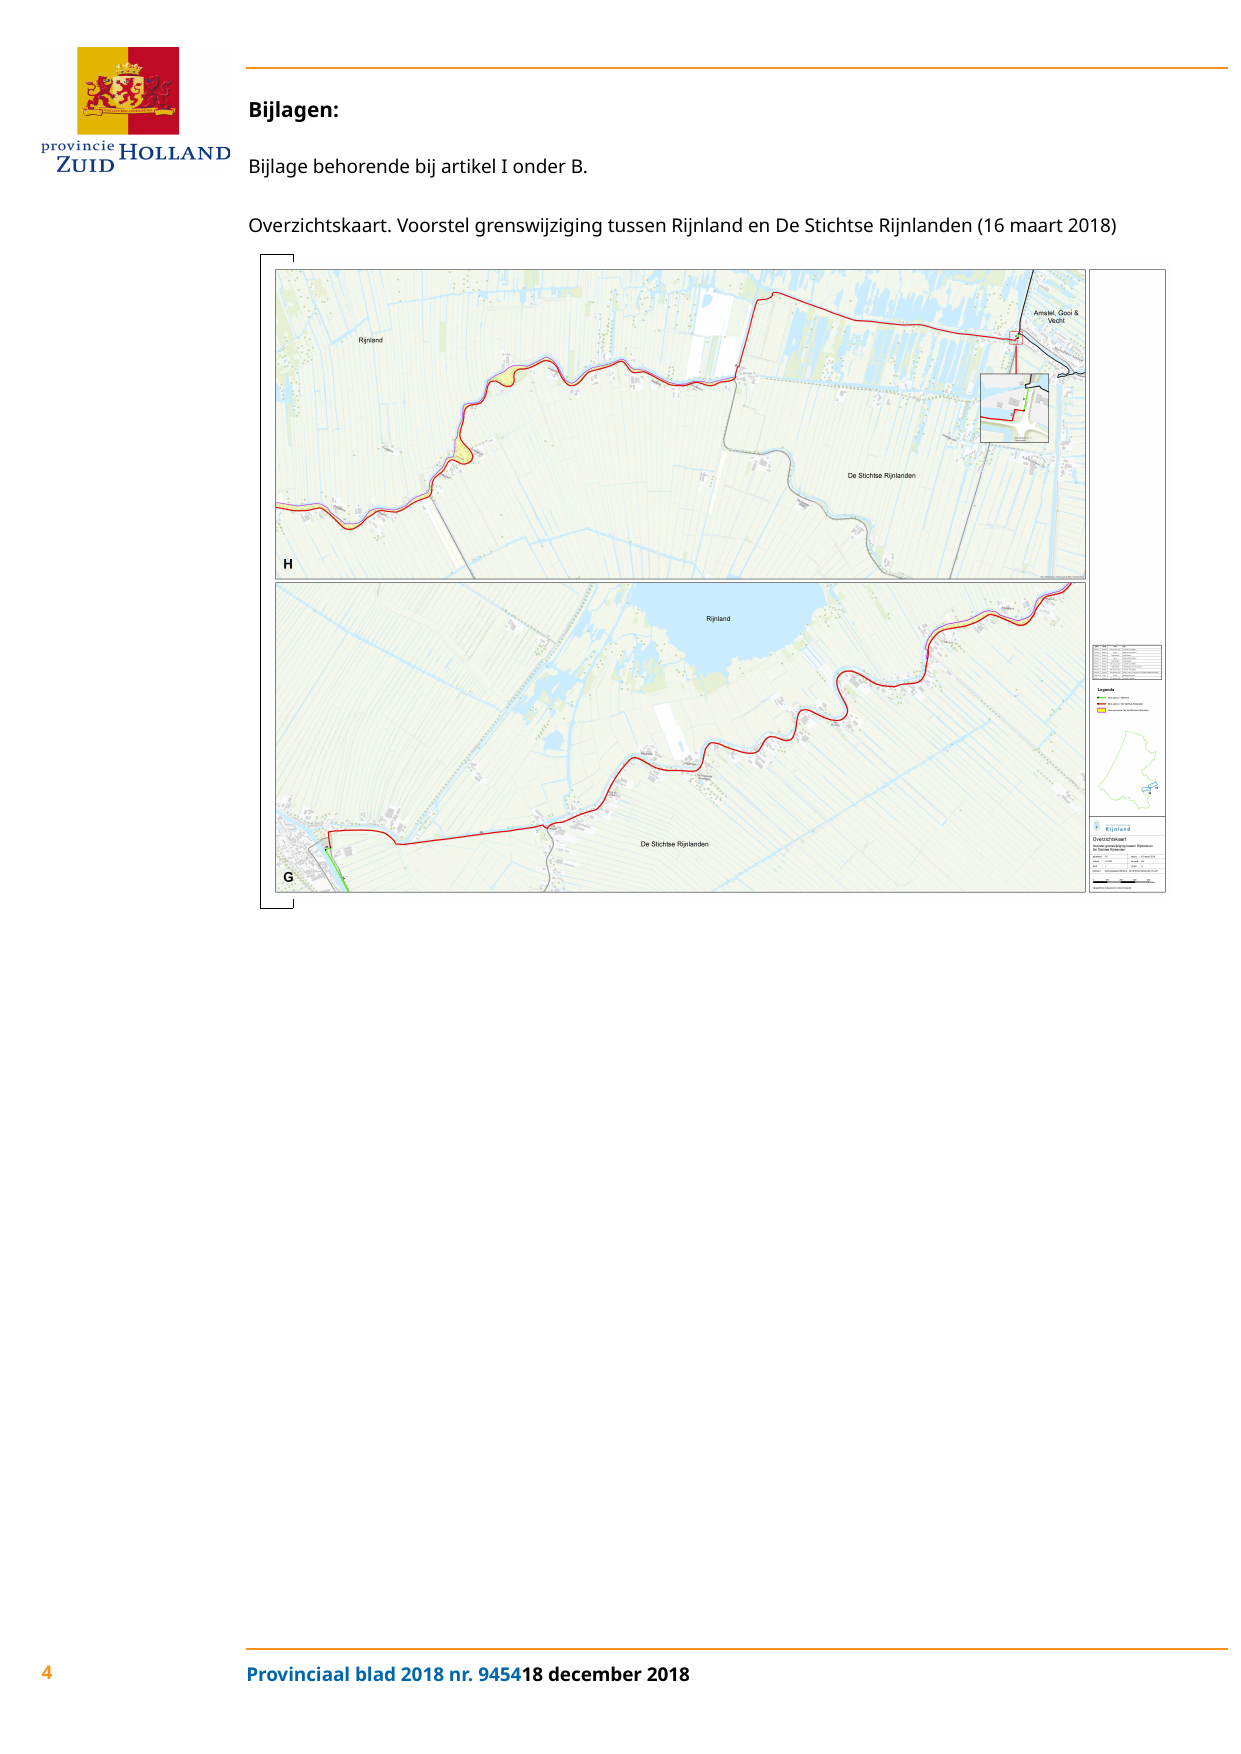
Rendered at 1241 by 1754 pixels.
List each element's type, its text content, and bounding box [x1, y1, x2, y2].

picture [41, 47, 231, 172]
text Overzichtskaart. Voorstel grenswijziging tussen Rijnland en De Stichtse Rijnlanden (16 maart 2018) [248, 212, 1152, 238]
text Bijlage behorende bij artikel I onder B. [248, 153, 1152, 179]
picture [268, 262, 1173, 899]
text Bijlagen: [248, 95, 1152, 123]
